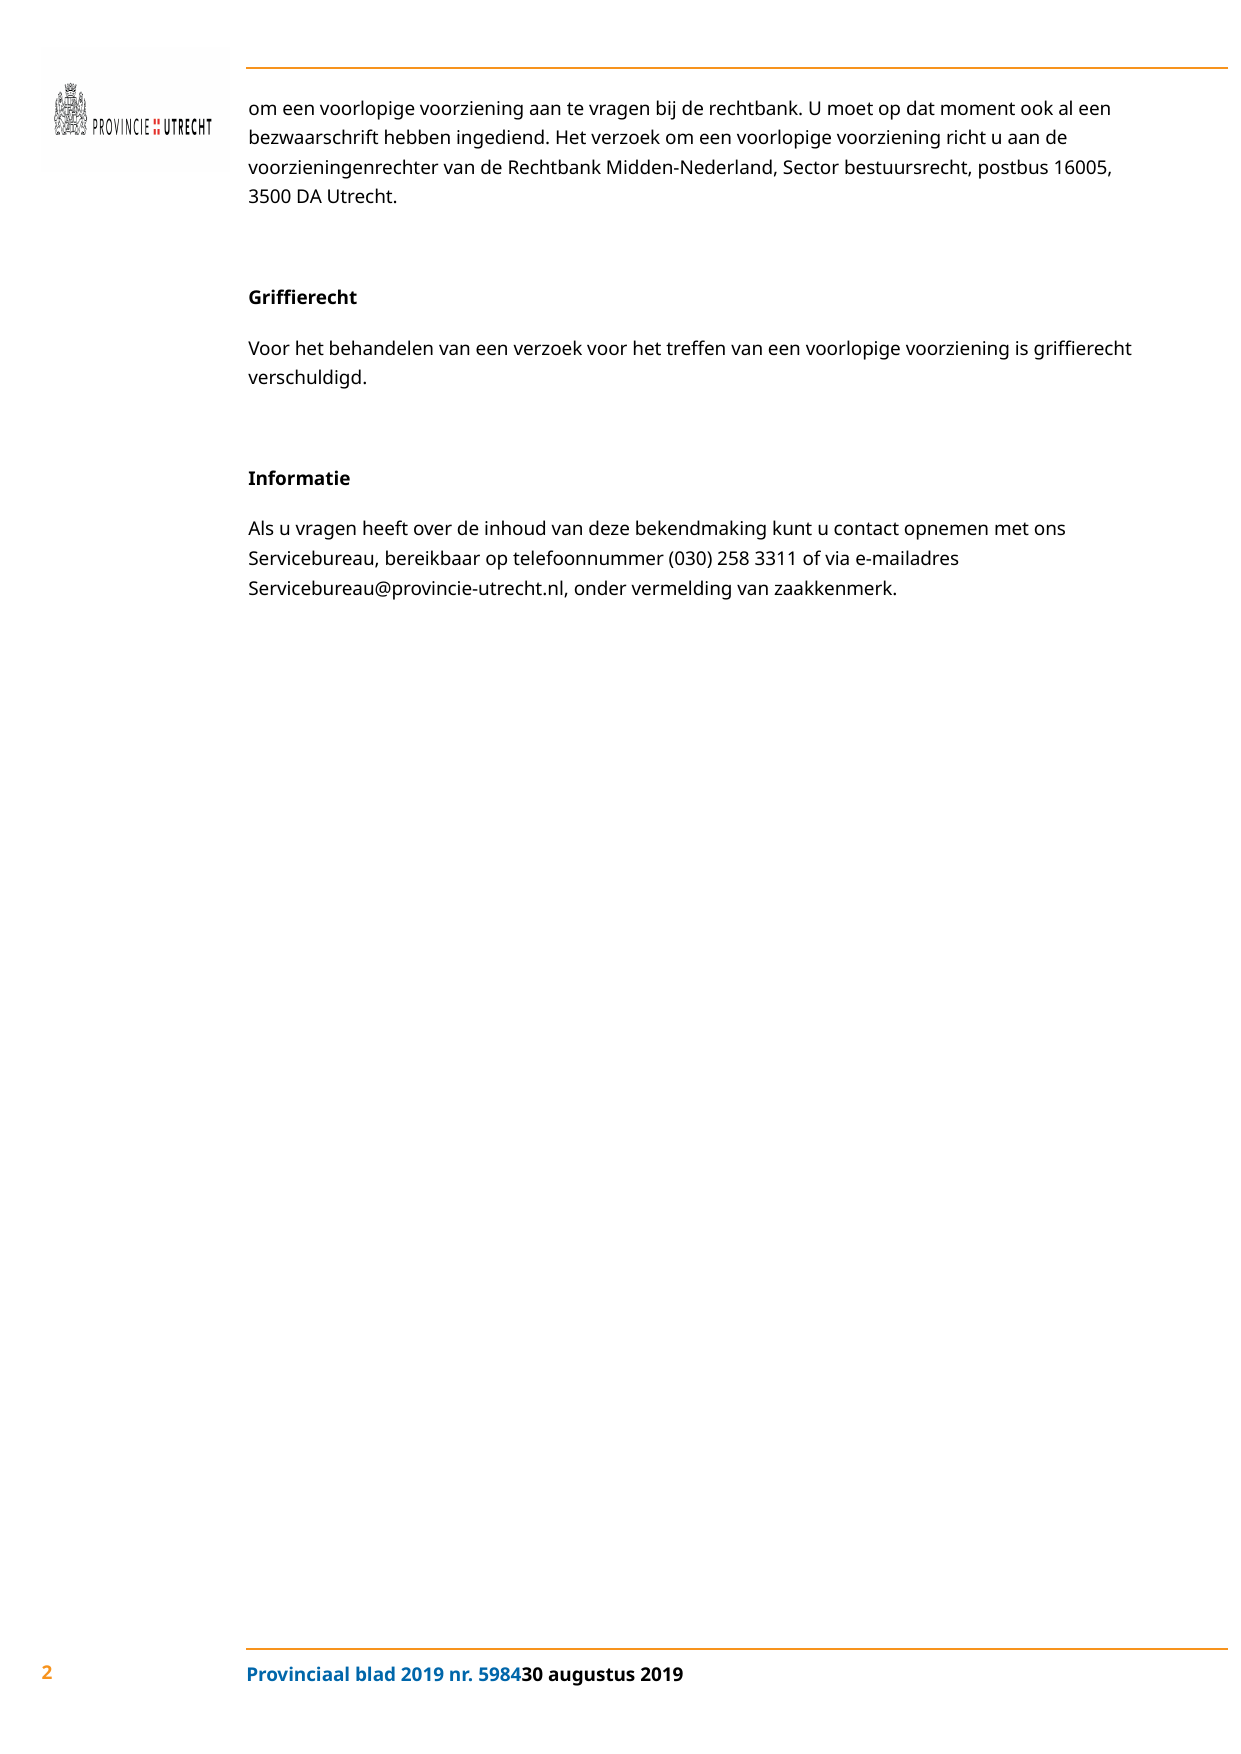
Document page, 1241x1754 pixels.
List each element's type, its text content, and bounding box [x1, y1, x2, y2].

text Als u vragen heeft over de inhoud van deze bekendmaking kunt u contact opnemen met ons Servicebureau, bereikbaar op telefoonnummer (030) 258 3311 of via e-mailadres Servicebureau@provincie-utrecht.nl, onder vermelding van zaakkenmerk. [248, 516, 1152, 601]
text Voor het behandelen van een verzoek voor het treffen van een voorlopige voorziening is griffierecht verschuldigd. [248, 335, 1152, 390]
text Informatie [248, 465, 1152, 491]
picture [41, 47, 231, 172]
text om een voorlopige voorziening aan te vragen bij de rechtbank. U moet op dat moment ook al een bezwaarschrift hebben ingediend. Het verzoek om een voorlopige voorziening richt u aan de voorzieningenrechter van de Rechtbank Midden-Nederland, Sector bestuursrecht, postbus 16005, 3500 DA Utrecht. [248, 95, 1152, 209]
text Griffierecht [248, 284, 1152, 310]
